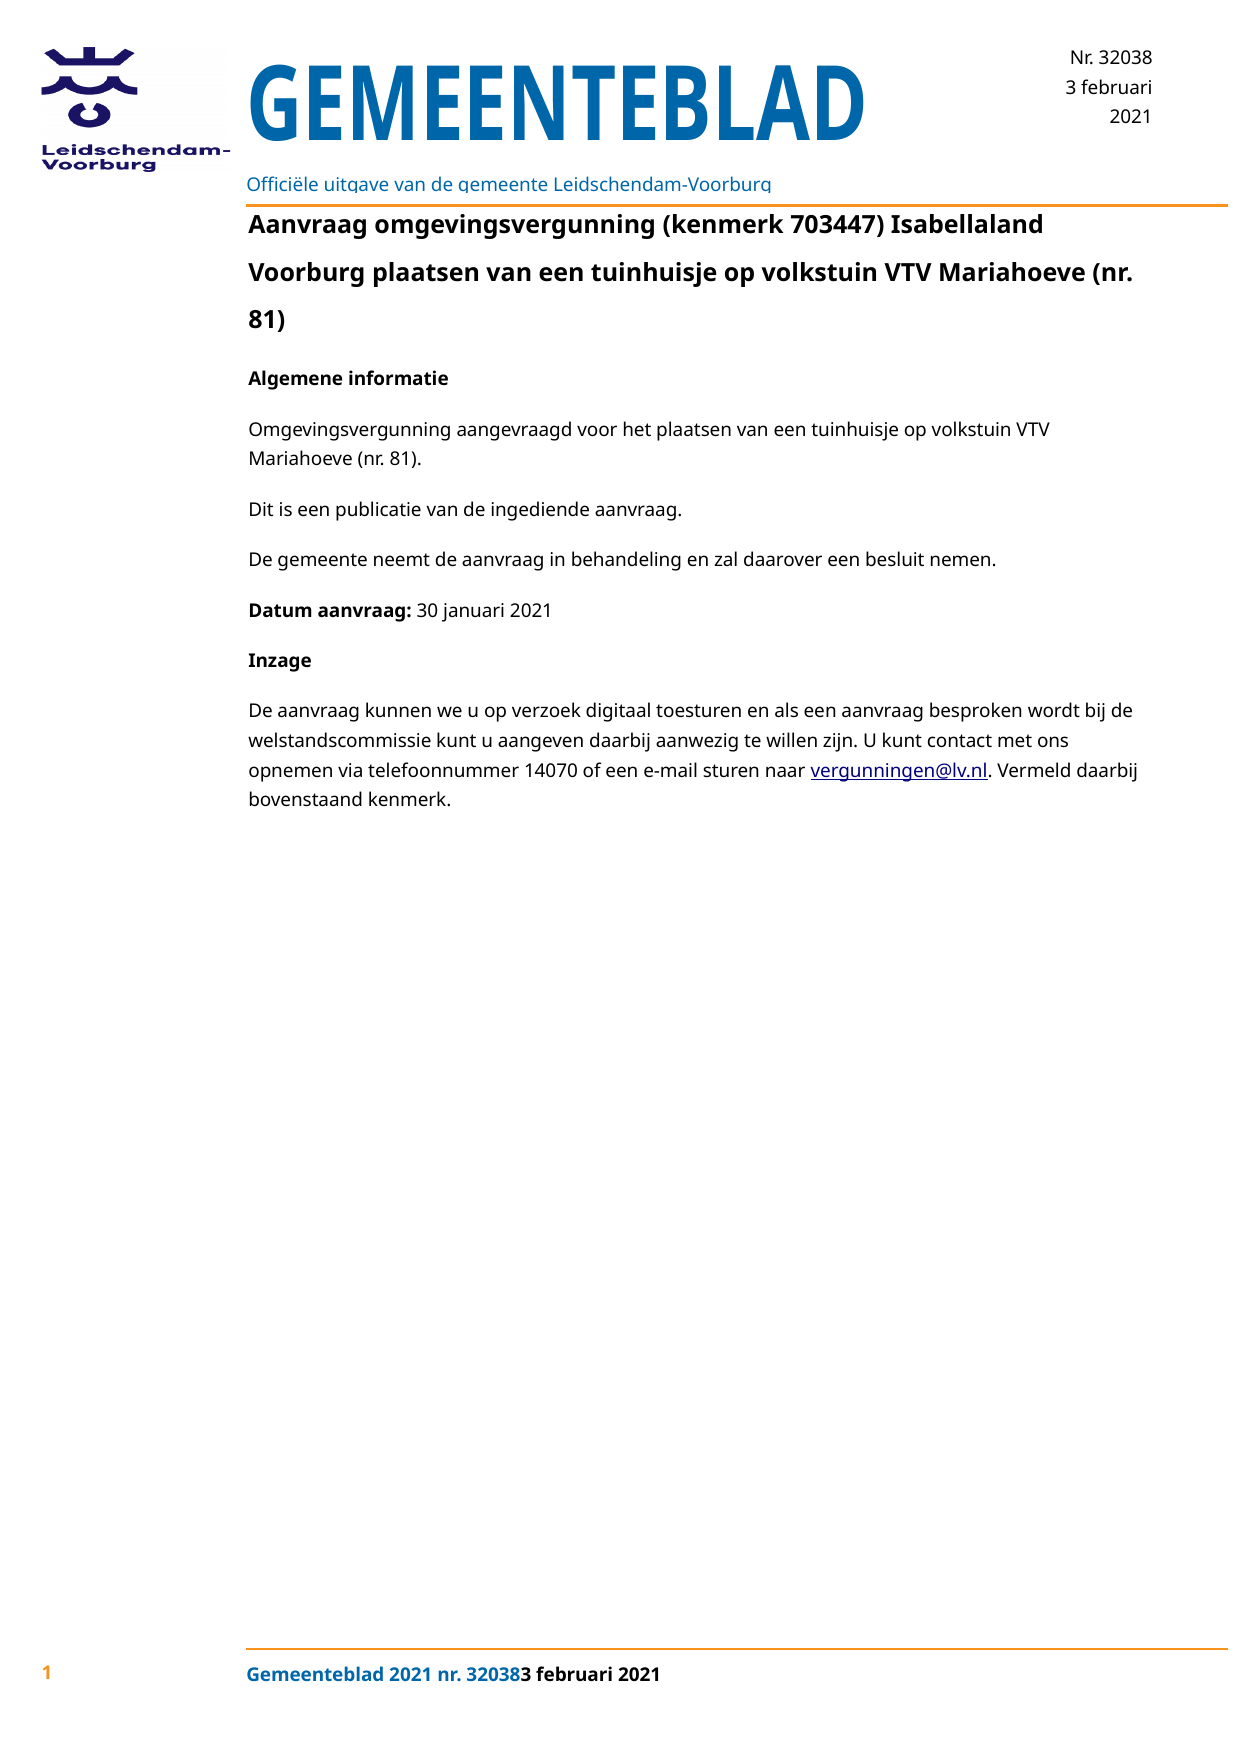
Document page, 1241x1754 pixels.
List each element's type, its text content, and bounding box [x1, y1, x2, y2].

text Inzage [248, 647, 1152, 673]
text Omgevingsvergunning aangevraagd voor het plaatsen van een tuinhuisje op volkstuin VTV Mariahoeve (nr. 81). [248, 416, 1152, 471]
text Aanvraag omgevingsvergunning (kenmerk 703447) Isabellaland Voorburg plaatsen van een tuinhuisje op volkstuin VTV Mariahoeve (nr. 81) [248, 207, 1152, 336]
text Datum aanvraag: 30 januari 2021 [248, 597, 1152, 622]
picture [41, 47, 231, 172]
text De gemeente neemt de aanvraag in behandeling en zal daarover een besluit nemen. [248, 546, 1152, 572]
text De aanvraag kunnen we u op verzoek digitaal toesturen en als een aanvraag besproken wordt bij de welstandscommissie kunt u aangeven daarbij aanwezig te willen zijn. U kunt contact met ons opnemen via telefoonnummer 14070 of een e-mail sturen naar vergunningen@lv.nl. Vermeld daarbij bovenstaand kenmerk. [248, 698, 1152, 812]
text Dit is een publicatie van de ingediende aanvraag. [248, 496, 1152, 522]
text Algemene informatie [248, 366, 1152, 391]
